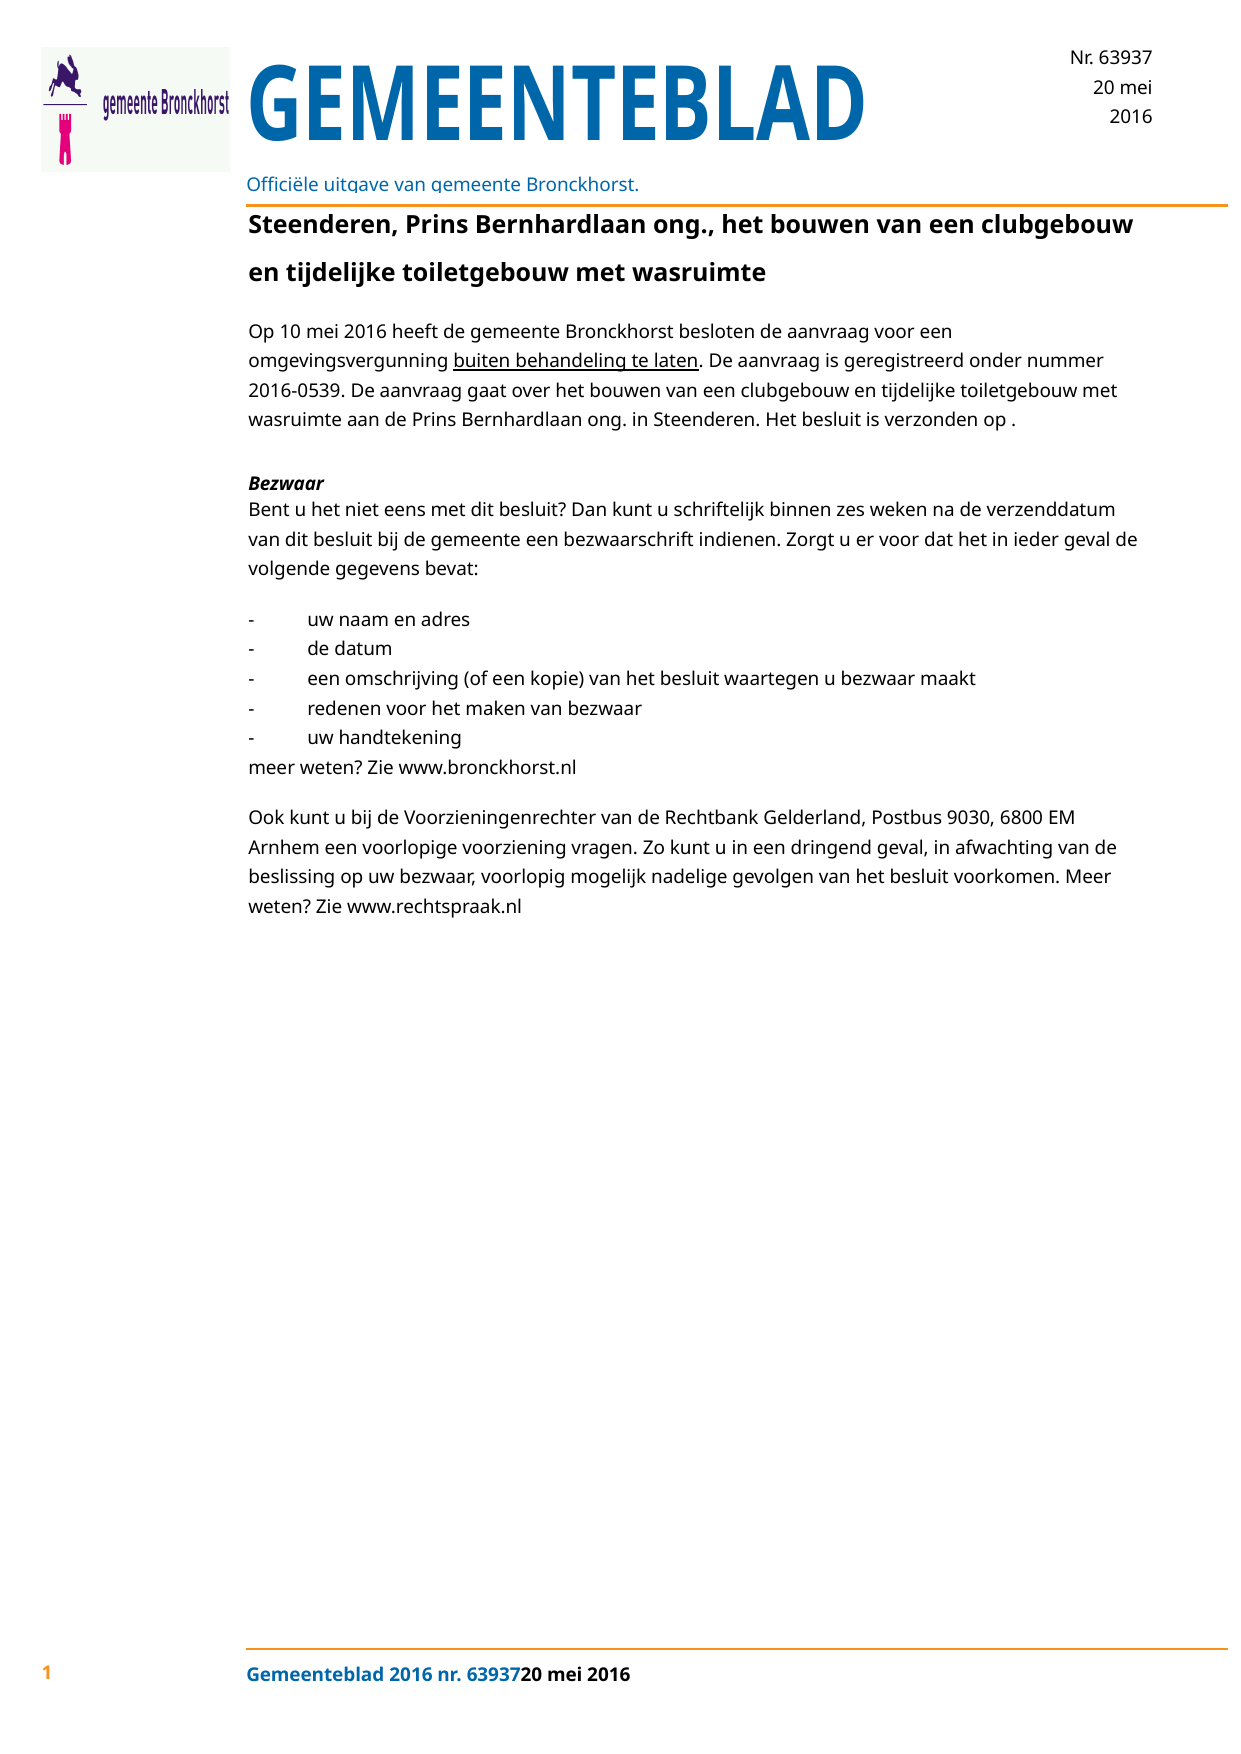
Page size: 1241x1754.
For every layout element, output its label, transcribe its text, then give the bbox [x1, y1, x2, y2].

list de datum [248, 636, 1152, 661]
list uw naam en adres [248, 606, 1152, 632]
text Bezwaar [248, 471, 1152, 496]
text Steenderen, Prins Bernhardlaan ong., het bouwen van een clubgebouw en tijdelijke toiletgebouw met wasruimte [248, 207, 1152, 288]
list uw handtekening [248, 724, 1152, 750]
text Op 10 mei 2016 heeft de gemeente Bronckhorst besloten de aanvraag voor een omgevingsvergunning buiten behandeling te laten. De aanvraag is geregistreerd onder nummer 2016-0539. De aanvraag gaat over het bouwen van een clubgebouw en tijdelijke toiletgebouw met wasruimte aan de Prins Bernhardlaan ong. in Steenderen. Het besluit is verzonden op . [248, 318, 1152, 432]
text meer weten? Zie www.bronckhorst.nl [248, 754, 1152, 779]
picture [41, 47, 231, 172]
text Bent u het niet eens met dit besluit? Dan kunt u schriftelijk binnen zes weken na de verzenddatum van dit besluit bij de gemeente een bezwaarschrift indienen. Zorgt u er voor dat het in ieder geval de volgende gegevens bevat: [248, 496, 1152, 581]
list een omschrijving (of een kopie) van het besluit waartegen u bezwaar maakt [248, 665, 1152, 691]
text Ook kunt u bij de Voorzieningenrechter van de Rechtbank Gelderland, Postbus 9030, 6800 EM Arnhem een voorlopige voorziening vragen. Zo kunt u in een dringend geval, in afwachting van de beslissing op uw bezwaar, voorlopig mogelijk nadelige gevolgen van het besluit voorkomen. Meer weten? Zie www.rechtspraak.nl [248, 804, 1152, 919]
list redenen voor het maken van bezwaar [248, 695, 1152, 720]
